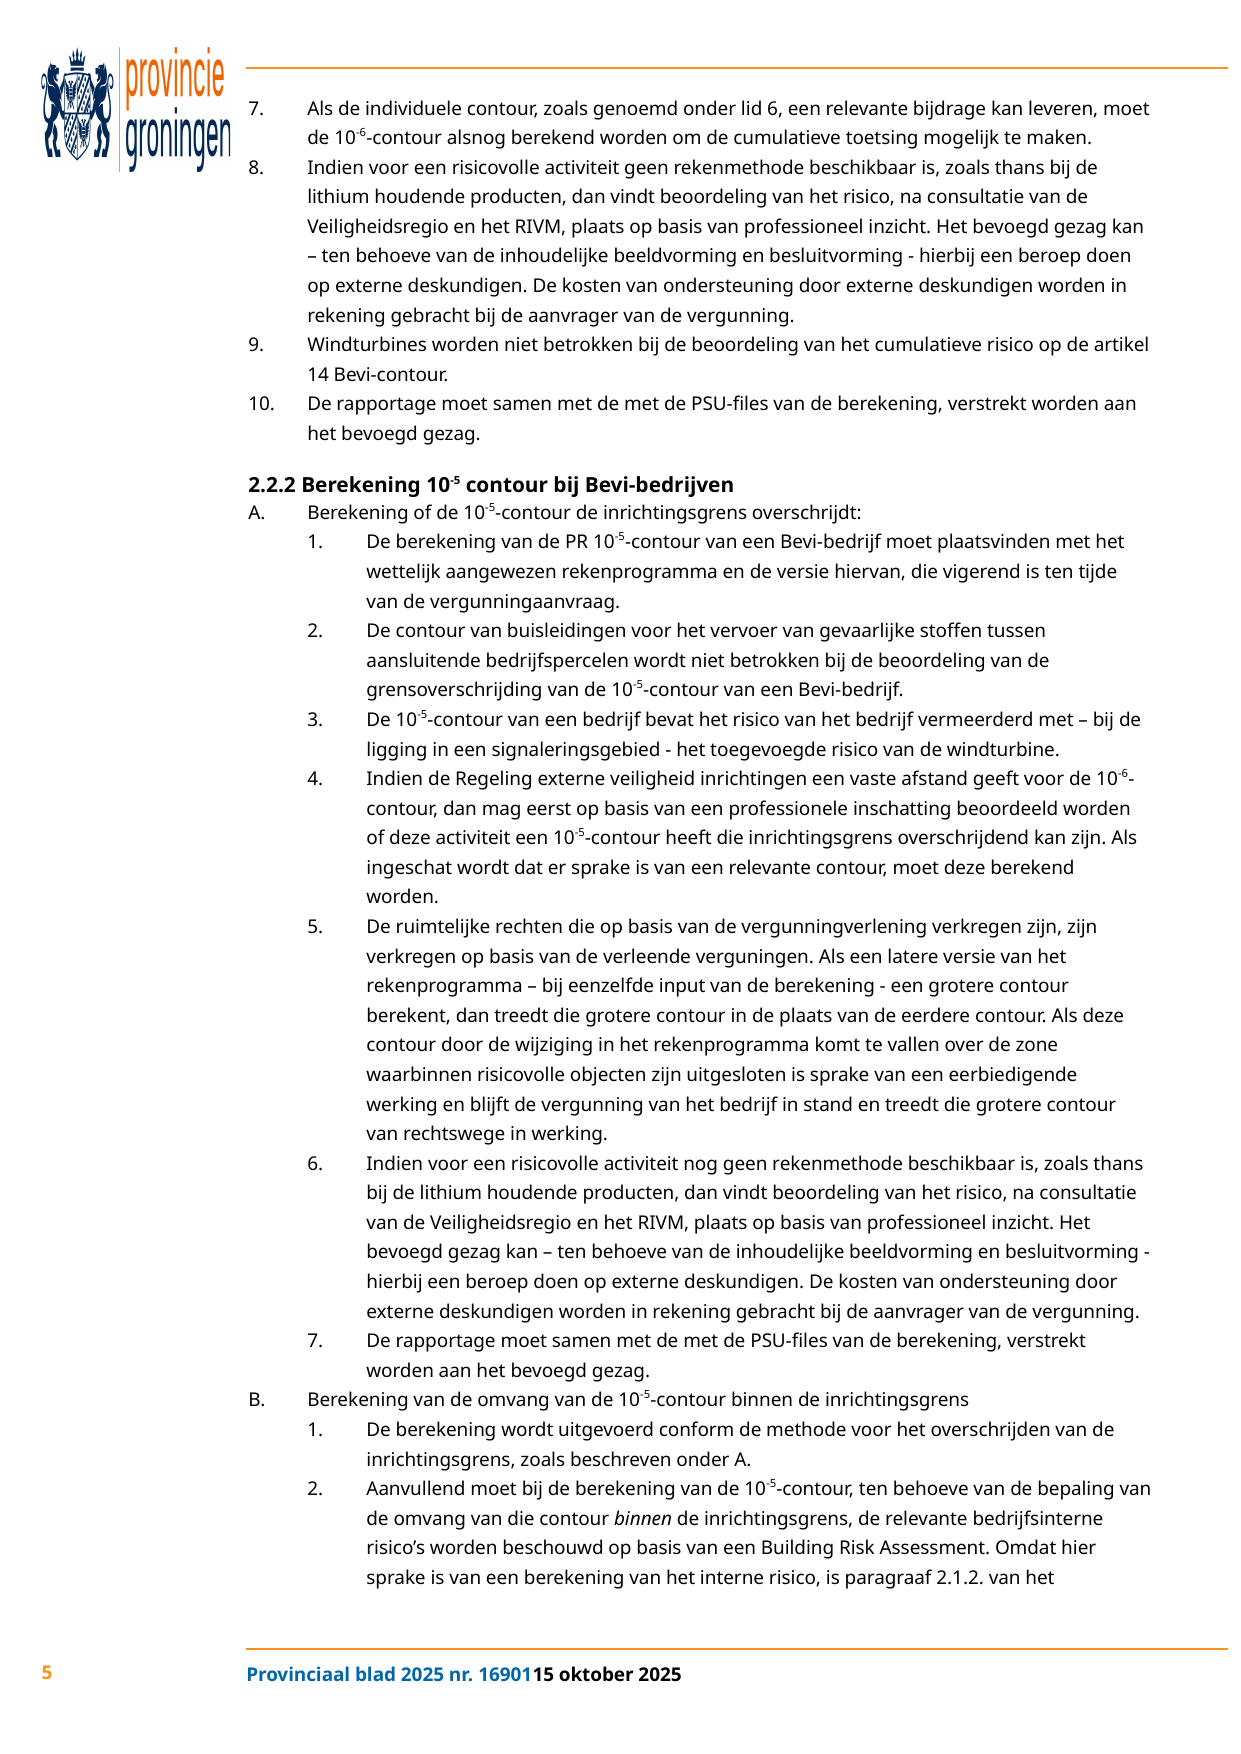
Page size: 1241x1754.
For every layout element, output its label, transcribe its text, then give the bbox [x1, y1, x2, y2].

list Indien voor een risicovolle activiteit geen rekenmethode beschikbaar is, zoals thans bij de lithium houdende producten, dan vindt beoordeling van het risico, na consultatie van de Veiligheidsregio en het RIVM, plaats op basis van professioneel inzicht. Het bevoegd gezag kan – ten behoeve van de inhoudelijke beeldvorming en besluitvorming - hierbij een beroep doen op externe deskundigen. De kosten van ondersteuning door externe deskundigen worden in rekening gebracht bij de aanvrager van de vergunning. [248, 154, 1152, 328]
list De contour van buisleidingen voor het vervoer van gevaarlijke stoffen tussen aansluitende bedrijfspercelen wordt niet betrokken bij de beoordeling van de grensoverschrijding van de 10-5-contour van een Bevi-bedrijf. [307, 617, 1152, 702]
list Berekening van de omvang van de 10-5-contour binnen de inrichtingsgrens [248, 1387, 1152, 1412]
list Windturbines worden niet betrokken bij de beoordeling van het cumulatieve risico op de artikel 14 Bevi-contour. [248, 331, 1152, 387]
list De 10-5-contour van een bedrijf bevat het risico van het bedrijf vermeerderd met – bij de ligging in een signaleringsgebied - het toegevoegde risico van de windturbine. [307, 706, 1152, 761]
list Indien de Regeling externe veiligheid inrichtingen een vaste afstand geeft voor de 10-6-contour, dan mag eerst op basis van een professionele inschatting beoordeeld worden of deze activiteit een 10-5-contour heeft die inrichtingsgrens overschrijdend kan zijn. Als ingeschat wordt dat er sprake is van een relevante contour, moet deze berekend worden. [307, 765, 1152, 909]
list De ruimtelijke rechten die op basis van de vergunningverlening verkregen zijn, zijn verkregen op basis van de verleende verguningen. Als een latere versie van het rekenprogramma – bij eenzelfde input van de berekening - een grotere contour berekent, dan treedt die grotere contour in de plaats van de eerdere contour. Als deze contour door de wijziging in het rekenprogramma komt te vallen over de zone waarbinnen risicovolle objecten zijn uitgesloten is sprake van een eerbiedigende werking en blijft de vergunning van het bedrijf in stand en treedt die grotere contour van rechtswege in werking. [307, 913, 1152, 1146]
text 2.2.2 Berekening 10-5 contour bij Bevi-bedrijven [248, 471, 1152, 499]
list De rapportage moet samen met de met de PSU-files van de berekening, verstrekt worden aan het bevoegd gezag. [248, 391, 1152, 446]
list De rapportage moet samen met de met de PSU-files van de berekening, verstrekt worden aan het bevoegd gezag. [307, 1327, 1152, 1383]
picture [41, 47, 231, 172]
list Indien voor een risicovolle activiteit nog geen rekenmethode beschikbaar is, zoals thans bij de lithium houdende producten, dan vindt beoordeling van het risico, na consultatie van de Veiligheidsregio en het RIVM, plaats op basis van professioneel inzicht. Het bevoegd gezag kan – ten behoeve van de inhoudelijke beeldvorming en besluitvorming - hierbij een beroep doen op externe deskundigen. De kosten van ondersteuning door externe deskundigen worden in rekening gebracht bij de aanvrager van de vergunning. [307, 1150, 1152, 1323]
list Aanvullend moet bij de berekening van de 10-5-contour, ten behoeve van de bepaling van de omvang van die contour binnen de inrichtingsgrens, de relevante bedrijfsinterne risico’s worden beschouwd op basis van een Building Risk Assessment. Omdat hier sprake is van een berekening van het interne risico, is paragraaf 2.1.2. van het [307, 1475, 1152, 1590]
list Berekening of de 10-5-contour de inrichtingsgrens overschrijdt: [248, 499, 1152, 525]
list Als de individuele contour, zoals genoemd onder lid 6, een relevante bijdrage kan leveren, moet de 10-6-contour alsnog berekend worden om de cumulatieve toetsing mogelijk te maken. [248, 95, 1152, 150]
list De berekening van de PR 10-5-contour van een Bevi-bedrijf moet plaatsvinden met het wettelijk aangewezen rekenprogramma en de versie hiervan, die vigerend is ten tijde van de vergunningaanvraag. [307, 529, 1152, 613]
list De berekening wordt uitgevoerd conform de methode voor het overschrijden van de inrichtingsgrens, zoals beschreven onder A. [307, 1416, 1152, 1471]
